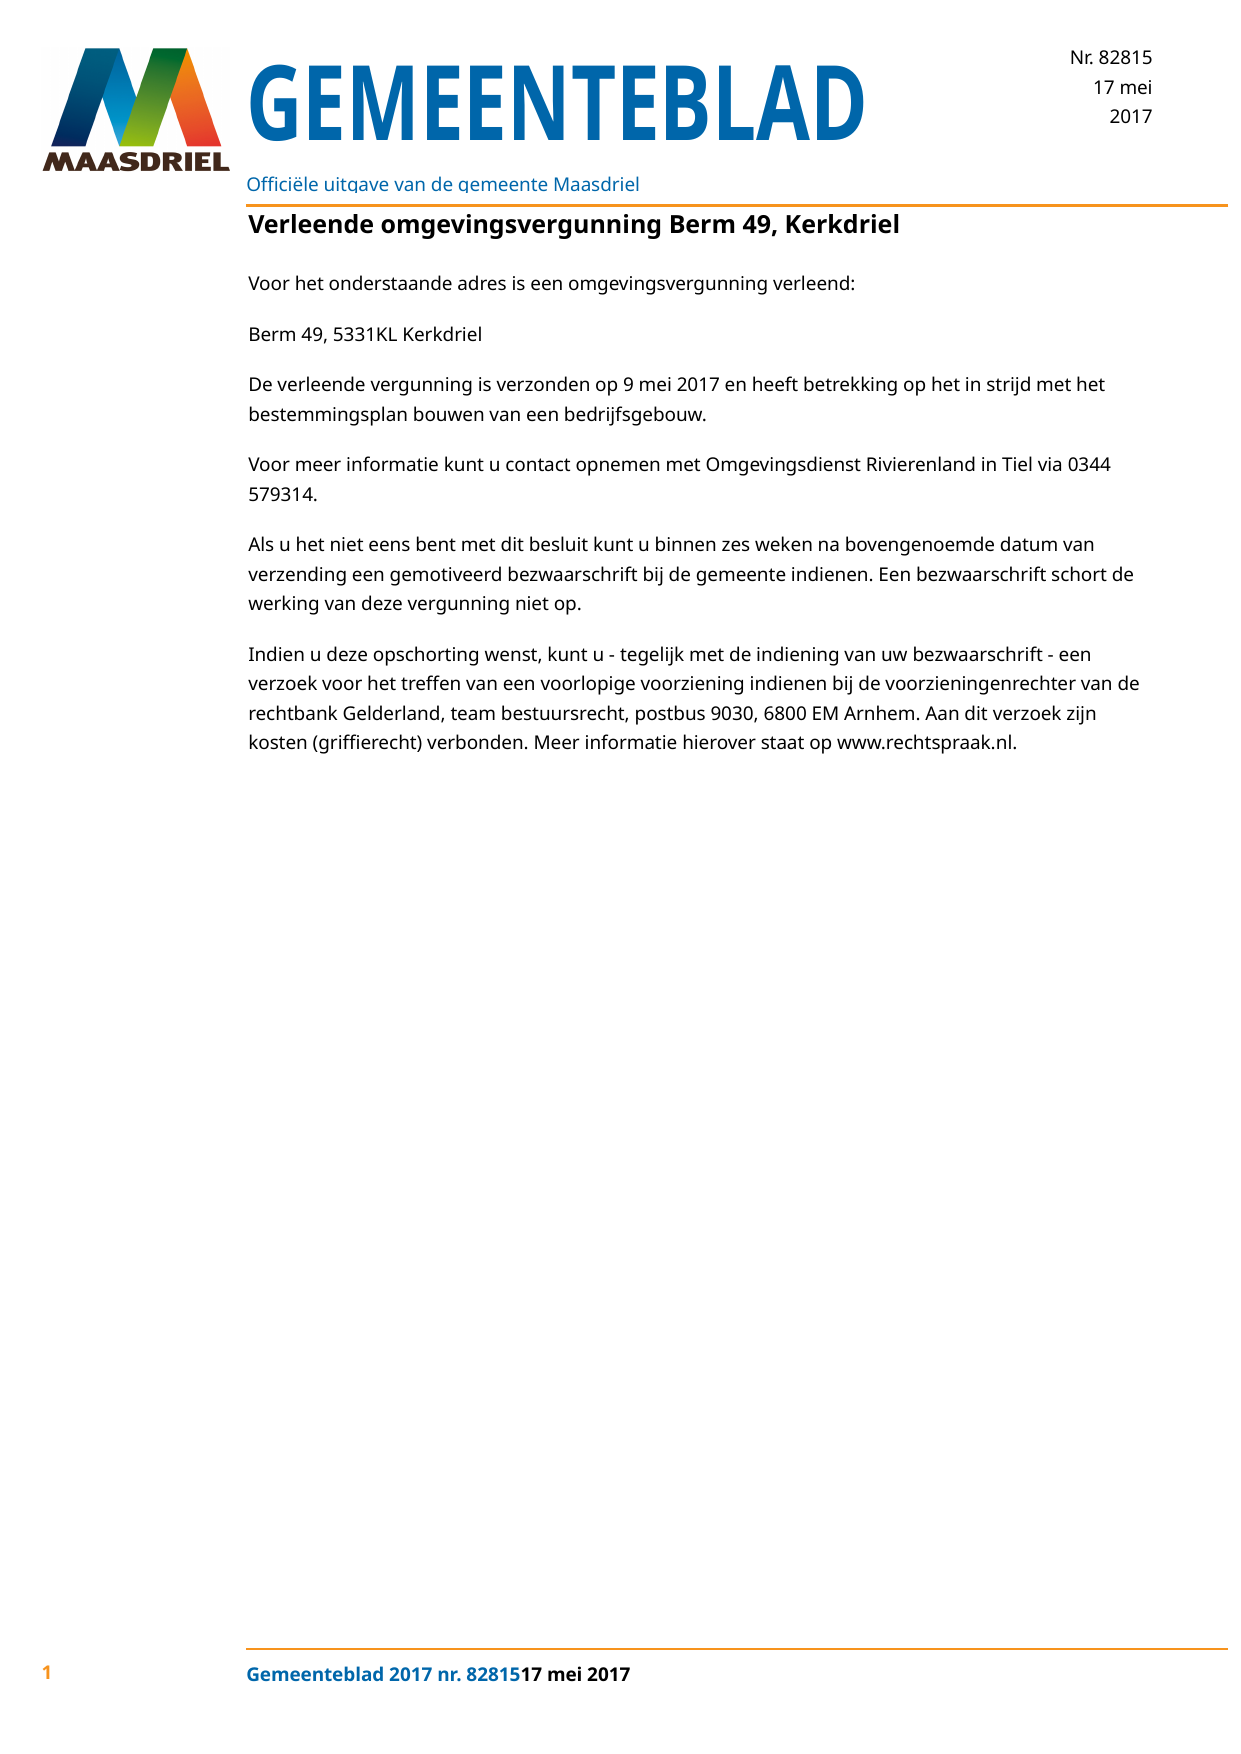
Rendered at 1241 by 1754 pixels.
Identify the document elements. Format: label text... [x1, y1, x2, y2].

text Verleende omgevingsvergunning Berm 49, Kerkdriel [248, 207, 1152, 241]
text Berm 49, 5331KL Kerkdriel [248, 321, 1152, 346]
text De verleende vergunning is verzonden op 9 mei 2017 en heeft betrekking op het in strijd met het bestemmingsplan bouwen van een bedrijfsgebouw. [248, 371, 1152, 426]
text Als u het niet eens bent met dit besluit kunt u binnen zes weken na bovengenoemde datum van verzending een gemotiveerd bezwaarschrift bij de gemeente indienen. Een bezwaarschrift schort de werking van deze vergunning niet op. [248, 531, 1152, 616]
text Voor het onderstaande adres is een omgevingsvergunning verleend: [248, 270, 1152, 296]
text Voor meer informatie kunt u contact opnemen met Omgevingsdienst Rivierenland in Tiel via 0344 579314. [248, 451, 1152, 506]
picture [41, 47, 231, 172]
text Indien u deze opschorting wenst, kunt u - tegelijk met de indiening van uw bezwaarschrift - een verzoek voor het treffen van een voorlopige voorziening indienen bij de voorzieningenrechter van de rechtbank Gelderland, team bestuursrecht, postbus 9030, 6800 EM Arnhem. Aan dit verzoek zijn kosten (griffierecht) verbonden. Meer informatie hierover staat op www.rechtspraak.nl. [248, 641, 1152, 755]
